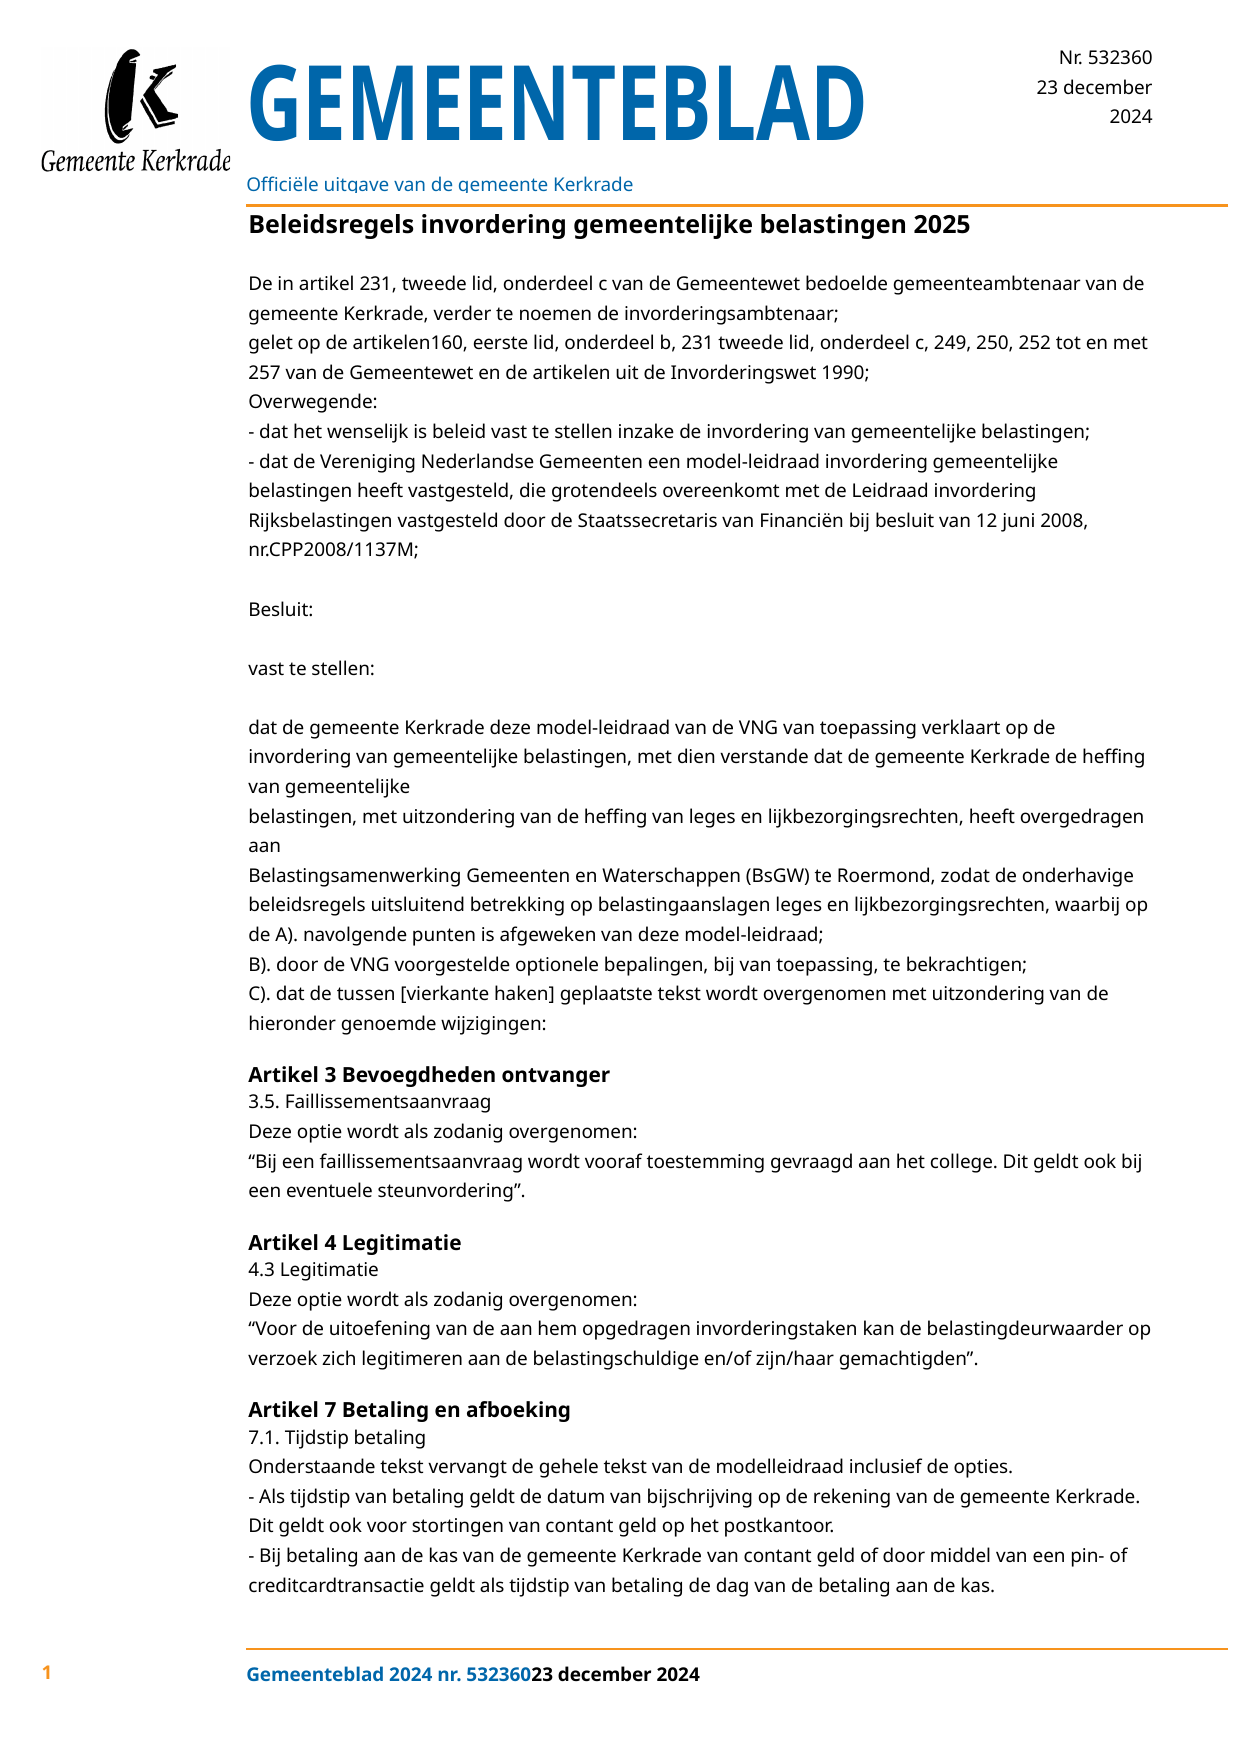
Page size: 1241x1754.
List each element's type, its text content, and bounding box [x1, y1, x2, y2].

text beleidsregels uitsluitend betrekking op belastingaanslagen leges en lijkbezorgingsrechten, waarbij op de A). navolgende punten is afgeweken van deze model-leidraad; [248, 892, 1152, 947]
text Deze optie wordt als zodanig overgenomen: [248, 1286, 1152, 1312]
text Artikel 4 Legitimatie [248, 1228, 1152, 1256]
text 4.3 Legitimatie [248, 1256, 1152, 1282]
text Artikel 3 Bevoegdheden ontvanger [248, 1060, 1152, 1089]
text B). door de VNG voorgestelde optionele bepalingen, bij van toepassing, te bekrachtigen; [248, 951, 1152, 976]
text hieronder genoemde wijzigingen: [248, 1010, 1152, 1036]
text vast te stellen: [248, 655, 1152, 681]
text Artikel 7 Betaling en afboeking [248, 1396, 1152, 1424]
text - dat het wenselijk is beleid vast te stellen inzake de invordering van gemeentelijke belastingen; [248, 418, 1152, 444]
text “Bij een faillissementsaanvraag wordt vooraf toestemming gevraagd aan het college. Dit geldt ook bij een eventuele steunvordering”. [248, 1148, 1152, 1203]
text Onderstaande tekst vervangt de gehele tekst van de modelleidraad inclusief de opties. [248, 1453, 1152, 1479]
text belastingen, met uitzondering van de heffing van leges en lijkbezorgingsrechten, heeft overgedragen aan [248, 803, 1152, 858]
text gemeente Kerkrade, verder te noemen de invorderingsambtenaar; [248, 300, 1152, 326]
text De in artikel 231, tweede lid, onderdeel c van de Gemeentewet bedoelde gemeenteambtenaar van de [248, 270, 1152, 296]
picture [41, 47, 231, 172]
text 7.1. Tijdstip betaling [248, 1424, 1152, 1450]
text Belastingsamenwerking Gemeenten en Waterschappen (BsGW) te Roermond, zodat de onderhavige [248, 862, 1152, 888]
text dat de gemeente Kerkrade deze model-leidraad van de VNG van toepassing verklaart op de invordering van gemeentelijke belastingen, met dien verstande dat de gemeente Kerkrade de heffing van gemeentelijke [248, 714, 1152, 799]
text - Als tijdstip van betaling geldt de datum van bijschrijving op de rekening van de gemeente Kerkrade. Dit geldt ook voor stortingen van contant geld op het postkantoor. [248, 1483, 1152, 1538]
text gelet op de artikelen160, eerste lid, onderdeel b, 231 tweede lid, onderdeel c, 249, 250, 252 tot en met 257 van de Gemeentewet en de artikelen uit de Invorderingswet 1990; [248, 329, 1152, 385]
text - dat de Vereniging Nederlandse Gemeenten een model-leidraad invordering gemeentelijke belastingen heeft vastgesteld, die grotendeels overeenkomt met de Leidraad invordering Rijksbelastingen vastgesteld door de Staatssecretaris van Financiën bij besluit van 12 juni 2008, nr.CPP2008/1137M; [248, 448, 1152, 562]
text C). dat de tussen [vierkante haken] geplaatste tekst wordt overgenomen met uitzondering van de [248, 980, 1152, 1006]
text Overwegende: [248, 389, 1152, 414]
text Beleidsregels invordering gemeentelijke belastingen 2025 [248, 207, 1152, 241]
text Deze optie wordt als zodanig overgenomen: [248, 1118, 1152, 1144]
text 3.5. Faillissementsaanvraag [248, 1089, 1152, 1114]
text “Voor de uitoefening van de aan hem opgedragen invorderingstaken kan de belastingdeurwaarder op verzoek zich legitimeren aan de belastingschuldige en/of zijn/haar gemachtigden”. [248, 1316, 1152, 1371]
text - Bij betaling aan de kas van de gemeente Kerkrade van contant geld of door middel van een pin- of creditcardtransactie geldt als tijdstip van betaling de dag van de betaling aan de kas. [248, 1542, 1152, 1598]
text Besluit: [248, 596, 1152, 621]
